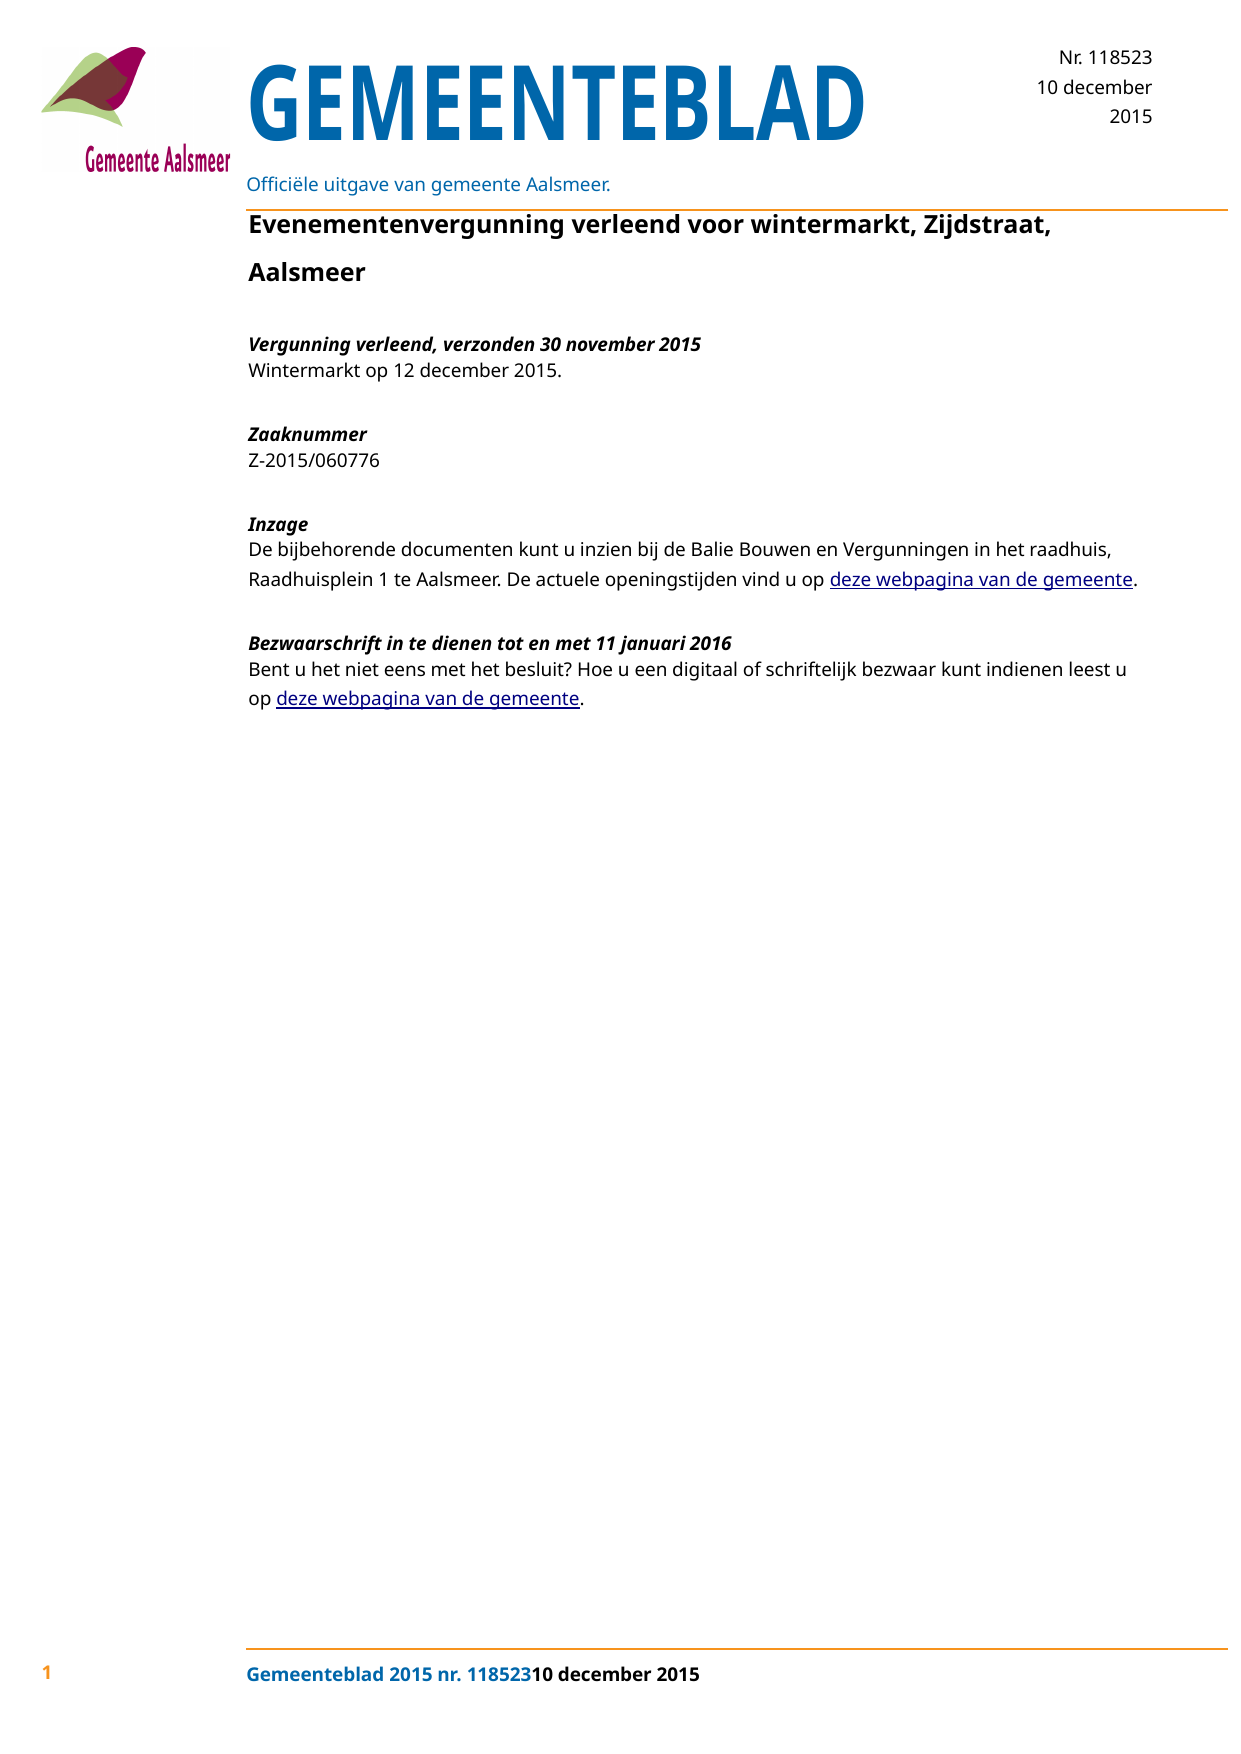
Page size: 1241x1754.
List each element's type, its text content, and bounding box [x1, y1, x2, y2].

text Bezwaarschrift in te dienen tot en met 11 januari 2016 [248, 630, 1152, 656]
text Inzage [248, 511, 1152, 537]
text Evenementenvergunning verleend voor wintermarkt, Zijdstraat, Aalsmeer [248, 211, 1152, 288]
text De bijbehorende documenten kunt u inzien bij de Balie Bouwen en Vergunningen in het raadhuis, Raadhuisplein 1 te Aalsmeer. De actuele openingstijden vind u op deze webpagina van de gemeente. [248, 537, 1152, 592]
text Bent u het niet eens met het besluit? Hoe u een digitaal of schriftelijk bezwaar kunt indienen leest u op deze webpagina van de gemeente. [248, 656, 1152, 711]
text Vergunning verleend, verzonden 30 november 2015 [248, 331, 1152, 357]
text Z-2015/060776 [248, 447, 1152, 473]
picture [41, 47, 231, 172]
text Wintermarkt op 12 december 2015. [248, 357, 1152, 383]
text Zaaknummer [248, 421, 1152, 447]
